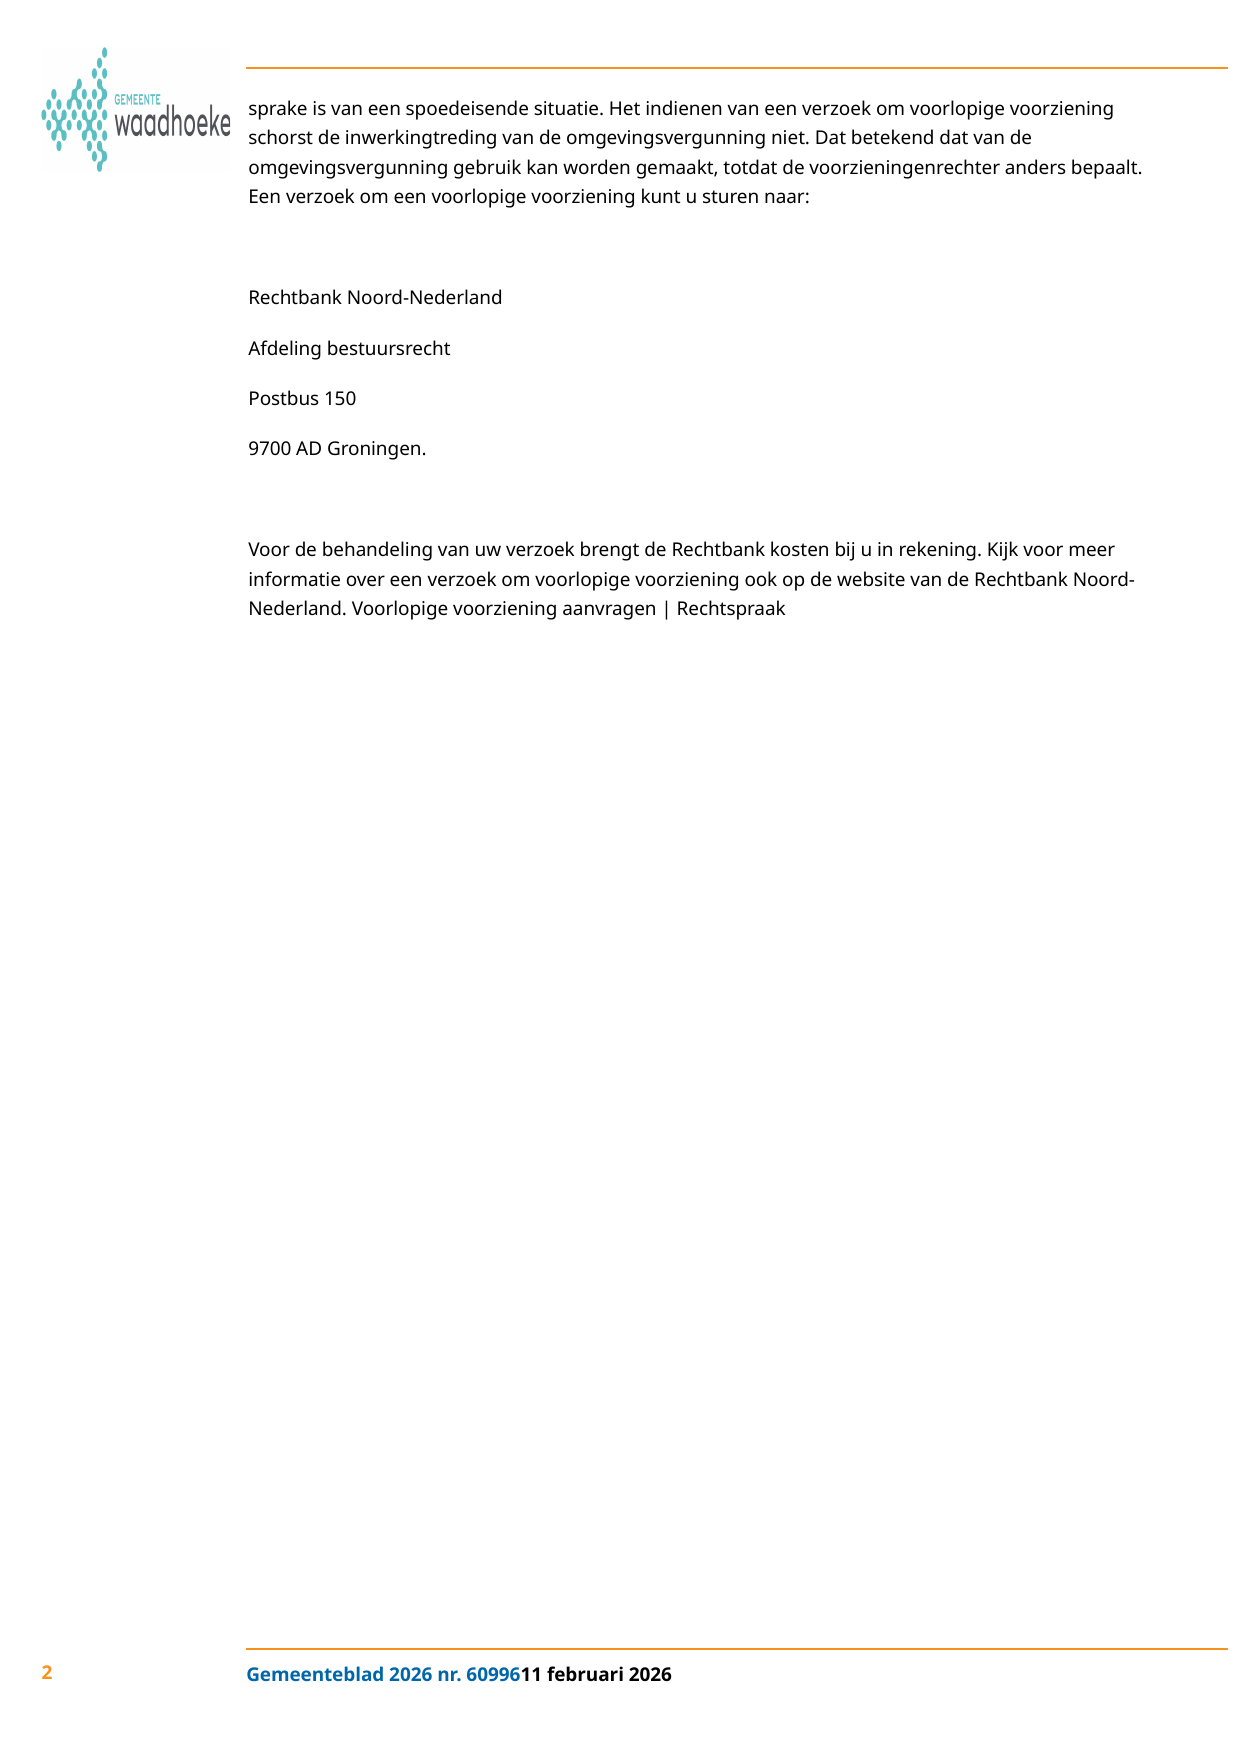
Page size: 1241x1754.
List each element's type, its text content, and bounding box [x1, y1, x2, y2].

text Rechtbank Noord-Nederland [248, 284, 1152, 310]
text Postbus 150 [248, 385, 1152, 411]
text sprake is van een spoedeisende situatie. Het indienen van een verzoek om voorlopige voorziening schorst de inwerkingtreding van de omgevingsvergunning niet. Dat betekend dat van de omgevingsvergunning gebruik kan worden gemaakt, totdat de voorzieningenrechter anders bepaalt. Een verzoek om een voorlopige voorziening kunt u sturen naar: [248, 95, 1152, 209]
picture [41, 47, 231, 172]
text Afdeling bestuursrecht [248, 335, 1152, 361]
text 9700 AD Groningen. [248, 436, 1152, 461]
text Voor de behandeling van uw verzoek brengt de Rechtbank kosten bij u in rekening. Kijk voor meer informatie over een verzoek om voorlopige voorziening ook op de website van de Rechtbank Noord-Nederland. Voorlopige voorziening aanvragen | Rechtspraak [248, 536, 1152, 621]
